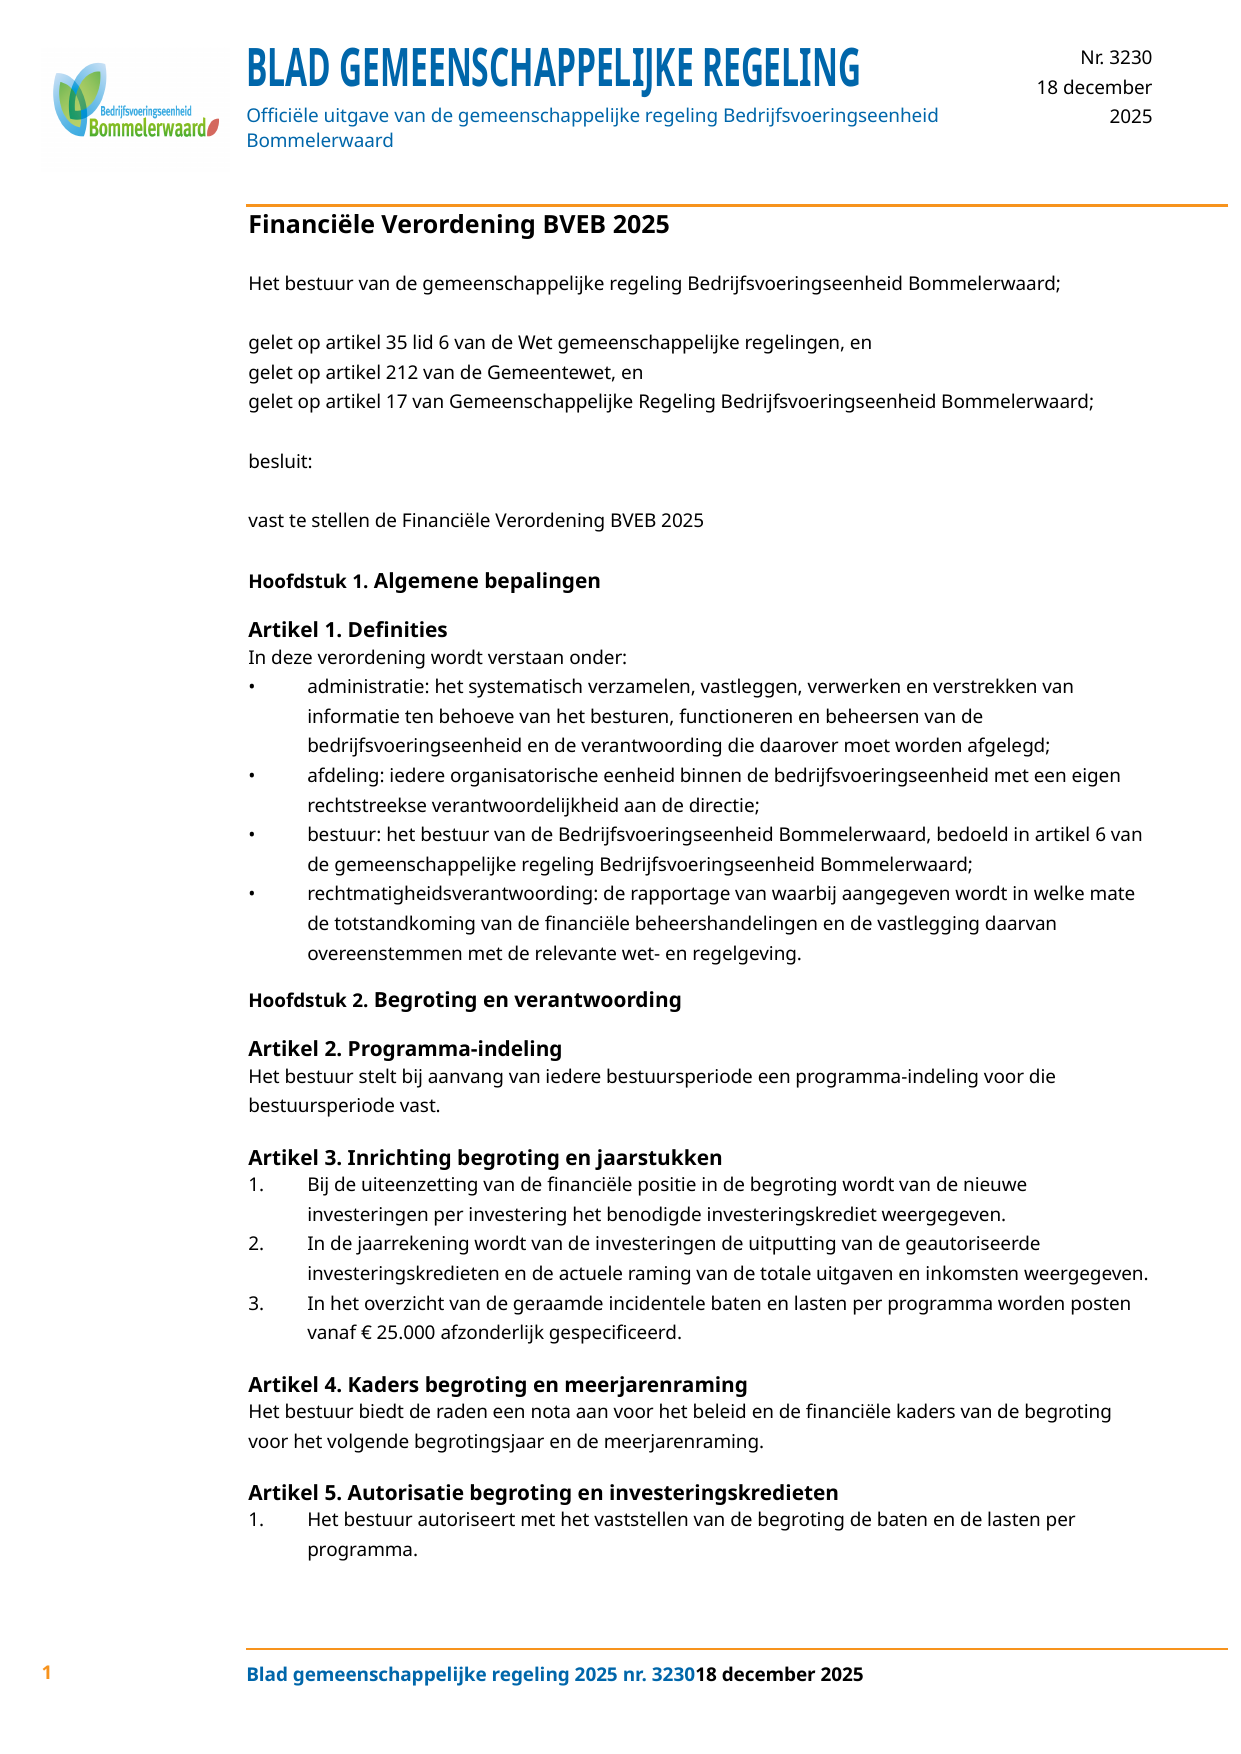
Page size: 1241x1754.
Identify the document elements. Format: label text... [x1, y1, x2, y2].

picture [41, 47, 231, 172]
text Hoofdstuk 2. Begroting en verantwoording [248, 985, 1152, 1014]
text Financiële Verordening BVEB 2025 [248, 207, 1152, 241]
text Artikel 3. Inrichting begroting en jaarstukken [248, 1143, 1152, 1171]
list bestuur: het bestuur van de Bedrijfsvoeringseenheid Bommelerwaard, bedoeld in artikel 6 van de gemeenschappelijke regeling Bedrijfsvoeringseenheid Bommelerwaard; [248, 821, 1152, 877]
text besluit: [248, 448, 1152, 473]
text Artikel 2. Programma-indeling [248, 1034, 1152, 1063]
text gelet op artikel 35 lid 6 van de Wet gemeenschappelijke regelingen, en [248, 329, 1152, 355]
list In de jaarrekening wordt van de investeringen de uitputting van de geautoriseerde investeringskredieten en de actuele raming van de totale uitgaven en inkomsten weergegeven. [248, 1231, 1152, 1286]
text vast te stellen de Financiële Verordening BVEB 2025 [248, 507, 1152, 533]
text Artikel 4. Kaders begroting en meerjarenraming [248, 1370, 1152, 1398]
text Hoofdstuk 1. Algemene bepalingen [248, 566, 1152, 594]
list afdeling: iedere organisatorische eenheid binnen de bedrijfsvoeringseenheid met een eigen rechtstreekse verantwoordelijkheid aan de directie; [248, 762, 1152, 817]
text In deze verordening wordt verstaan onder: [248, 644, 1152, 669]
text Het bestuur biedt de raden een nota aan voor het beleid en de financiële kaders van de begroting voor het volgende begrotingsjaar en de meerjarenraming. [248, 1398, 1152, 1453]
list Het bestuur autoriseert met het vaststellen van de begroting de baten en de lasten per programma. [248, 1507, 1152, 1562]
text Artikel 5. Autorisatie begroting en investeringskredieten [248, 1478, 1152, 1507]
text gelet op artikel 17 van Gemeenschappelijke Regeling Bedrijfsvoeringseenheid Bommelerwaard; [248, 389, 1152, 414]
list rechtmatigheidsverantwoording: de rapportage van waarbij aangegeven wordt in welke mate de totstandkoming van de financiële beheershandelingen en de vastlegging daarvan overeenstemmen met de relevante wet- en regelgeving. [248, 881, 1152, 965]
text Het bestuur stelt bij aanvang van iedere bestuursperiode een programma-indeling voor die bestuursperiode vast. [248, 1063, 1152, 1118]
text gelet op artikel 212 van de Gemeentewet, en [248, 359, 1152, 385]
text Artikel 1. Definities [248, 615, 1152, 644]
text Het bestuur van de gemeenschappelijke regeling Bedrijfsvoeringseenheid Bommelerwaard; [248, 270, 1152, 296]
list In het overzicht van de geraamde incidentele baten en lasten per programma worden posten vanaf € 25.000 afzonderlijk gespecificeerd. [248, 1290, 1152, 1345]
list Bij de uiteenzetting van de financiële positie in de begroting wordt van de nieuwe investeringen per investering het benodigde investeringskrediet weergegeven. [248, 1171, 1152, 1227]
list administratie: het systematisch verzamelen, vastleggen, verwerken en verstrekken van informatie ten behoeve van het besturen, functioneren en beheersen van de bedrijfsvoeringseenheid en de verantwoording die daarover moet worden afgelegd; [248, 673, 1152, 758]
